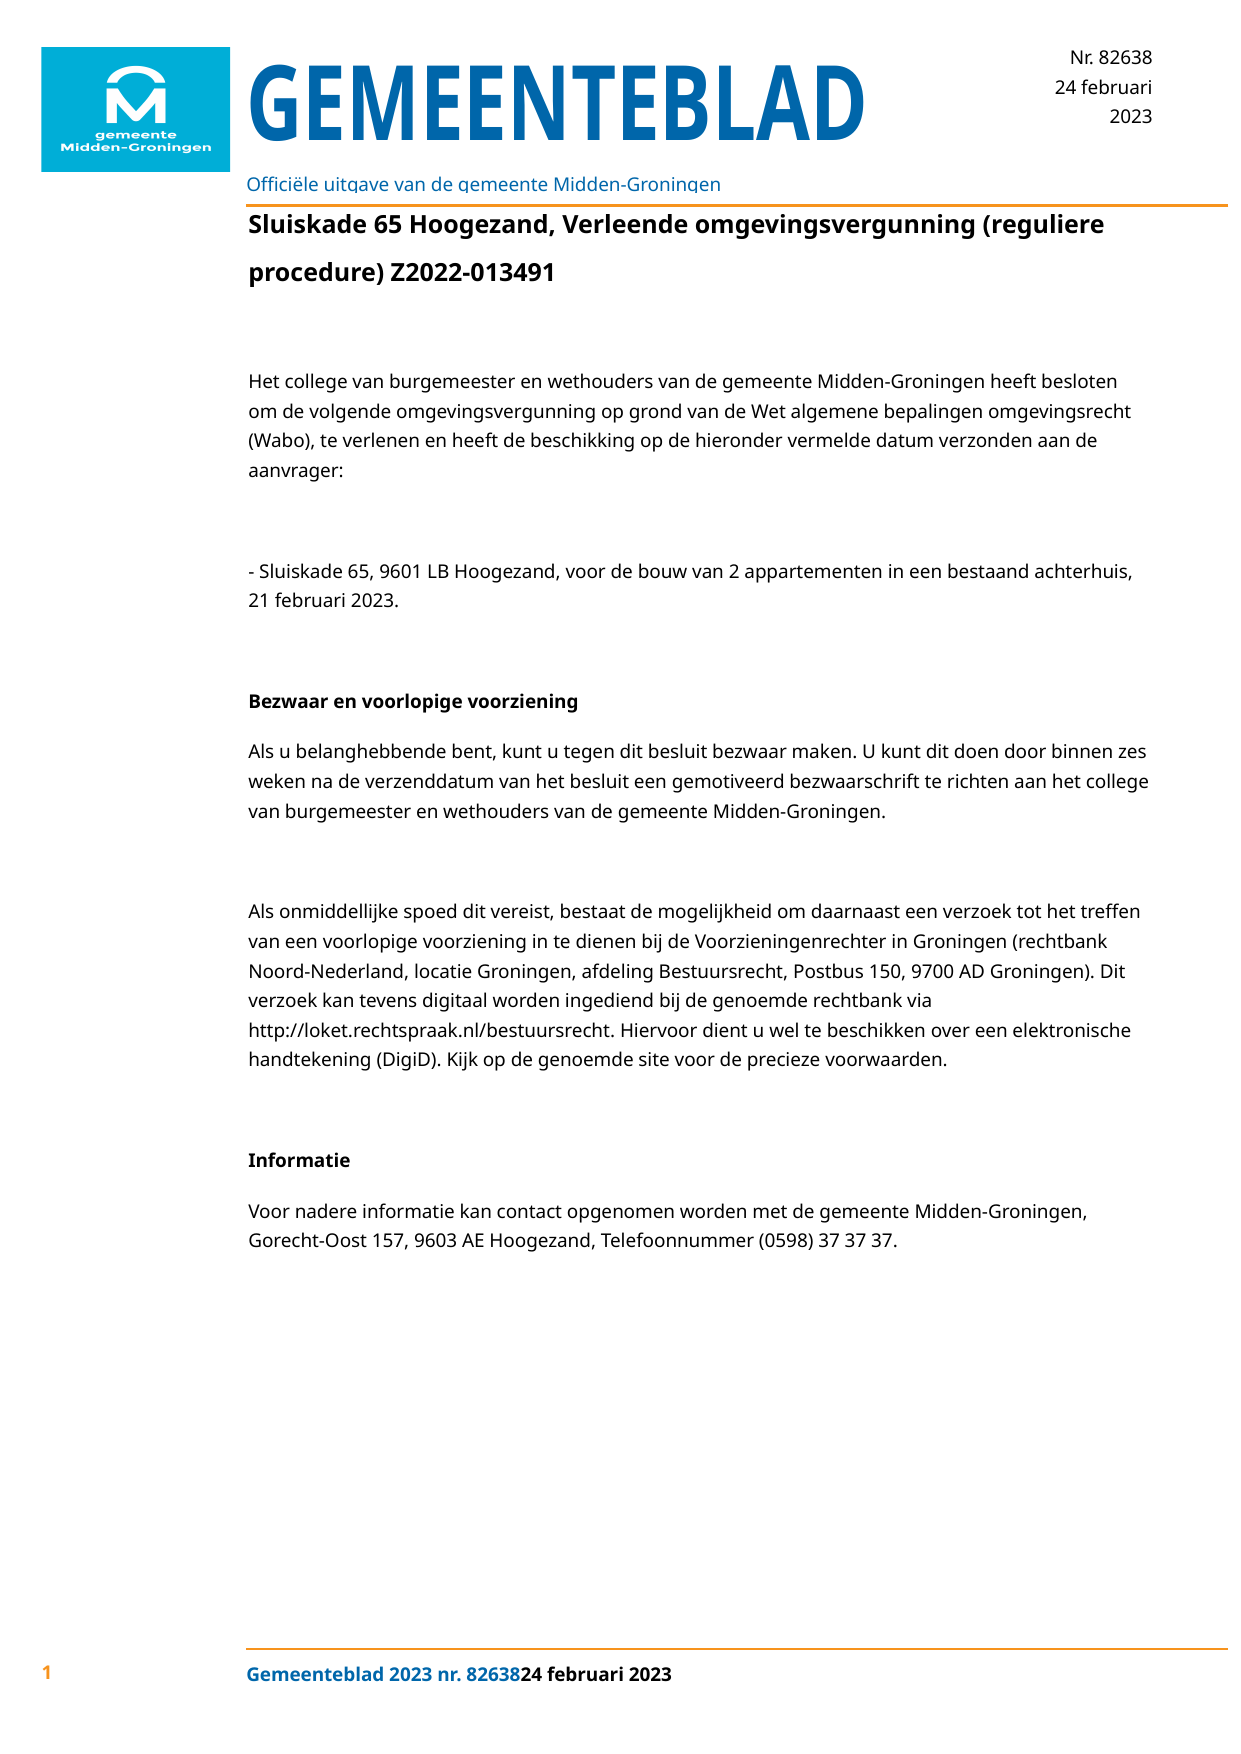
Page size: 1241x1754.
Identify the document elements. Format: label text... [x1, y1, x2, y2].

text Als u belanghebbende bent, kunt u tegen dit besluit bezwaar maken. U kunt dit doen door binnen zes weken na de verzenddatum van het besluit een gemotiveerd bezwaarschrift te richten aan het college van burgemeester en wethouders van de gemeente Midden-Groningen. [248, 739, 1152, 824]
text Voor nadere informatie kan contact opgenomen worden met de gemeente Midden-Groningen, Gorecht-Oost 157, 9603 AE Hoogezand, Telefoonnummer (0598) 37 37 37. [248, 1198, 1152, 1253]
text Bezwaar en voorlopige voorziening [248, 688, 1152, 714]
picture [107, 89, 165, 122]
text Het college van burgemeester en wethouders van de gemeente Midden-Groningen heeft besloten om de volgende omgevingsvergunning op grond van de Wet algemene bepalingen omgevingsrecht (Wabo), te verlenen en heeft de beschikking op de hieronder vermelde datum verzonden aan de aanvrager: [248, 368, 1152, 483]
text Sluiskade 65 Hoogezand, Verleende omgevingsvergunning (reguliere procedure) Z2022-013491 [248, 207, 1152, 288]
text Als onmiddellijke spoed dit vereist, bestaat de mogelijkheid om daarnaast een verzoek tot het treffen van een voorlopige voorziening in te dienen bij de Voorzieningenrechter in Groningen (rechtbank Noord-Nederland, locatie Groningen, afdeling Bestuursrecht, Postbus 150, 9700 AD Groningen). Dit verzoek kan tevens digitaal worden ingediend bij de genoemde rechtbank via http://loket.rechtspraak.nl/bestuursrecht. Hiervoor dient u wel te beschikken over een elektronische handtekening (DigiD). Kijk op de genoemde site voor de precieze voorwaarden. [248, 899, 1152, 1072]
text Informatie [248, 1147, 1152, 1173]
picture [184, 146, 190, 153]
picture [108, 66, 164, 82]
text - Sluiskade 65, 9601 LB Hoogezand, voor de bouw van 2 appartementen in een bestaand achterhuis, 21 februari 2023. [248, 558, 1152, 613]
